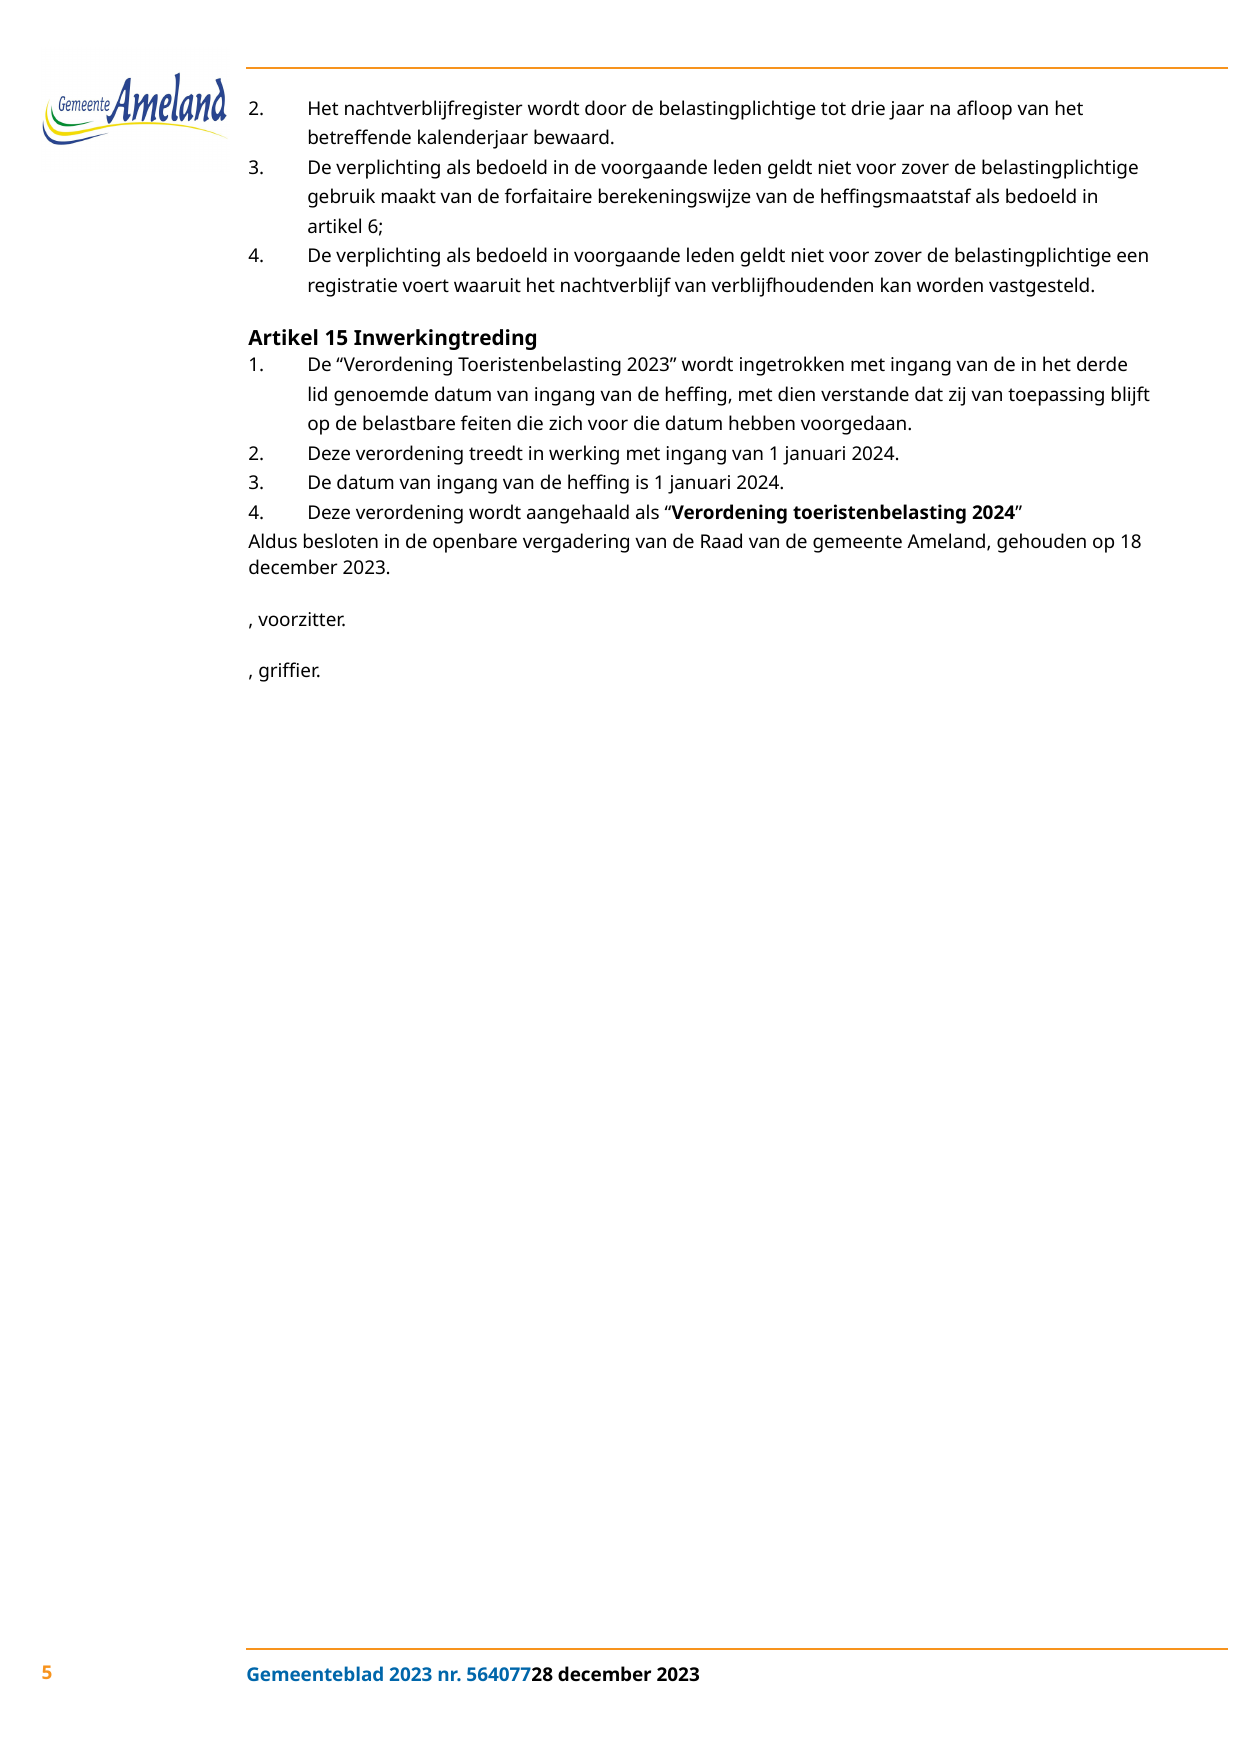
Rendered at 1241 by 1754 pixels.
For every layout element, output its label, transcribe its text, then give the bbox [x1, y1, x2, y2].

text , voorzitter. [248, 606, 1152, 632]
list Deze verordening treedt in werking met ingang van 1 januari 2024. [248, 440, 1152, 466]
list De verplichting als bedoeld in de voorgaande leden geldt niet voor zover de belastingplichtige gebruik maakt van de forfaitaire berekeningswijze van de heffingsmaatstaf als bedoeld in artikel 6; [248, 154, 1152, 239]
list De “Verordening Toeristenbelasting 2023” wordt ingetrokken met ingang van de in het derde lid genoemde datum van ingang van de heffing, met dien verstande dat zij van toepassing blijft op de belastbare feiten die zich voor die datum hebben voorgedaan. [248, 351, 1152, 436]
text , griffier. [248, 657, 1152, 683]
list Deze verordening wordt aangehaald als “Verordening toeristenbelasting 2024” [248, 499, 1152, 525]
text Aldus besloten in de openbare vergadering van de Raad van de gemeente Ameland, gehouden op 18 december 2023. [248, 529, 1152, 580]
text Artikel 15 Inwerkingtreding [248, 323, 1152, 351]
picture [41, 47, 231, 172]
list De verplichting als bedoeld in voorgaande leden geldt niet voor zover de belastingplichtige een registratie voert waaruit het nachtverblijf van verblijfhoudenden kan worden vastgesteld. [248, 243, 1152, 298]
list Het nachtverblijfregister wordt door de belastingplichtige tot drie jaar na afloop van het betreffende kalenderjaar bewaard. [248, 95, 1152, 150]
list De datum van ingang van de heffing is 1 januari 2024. [248, 469, 1152, 495]
